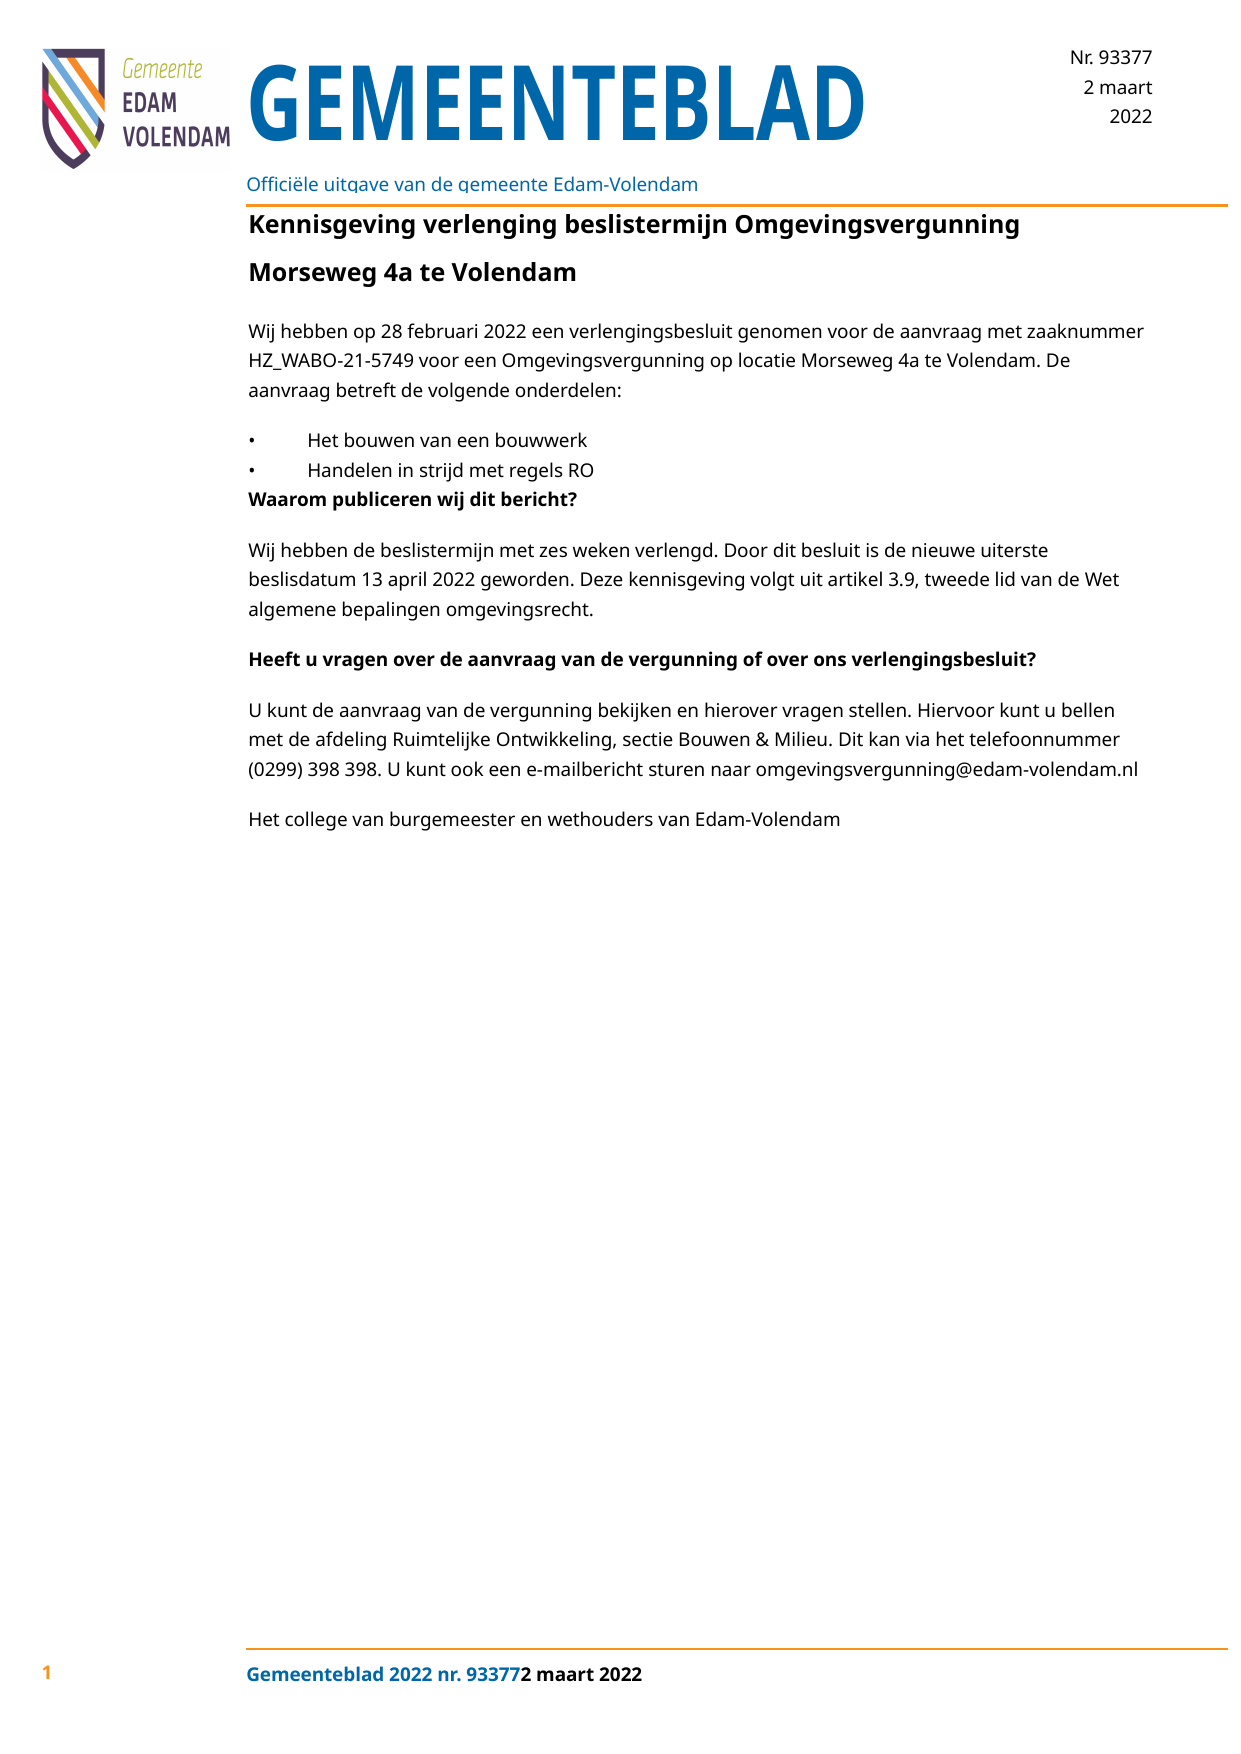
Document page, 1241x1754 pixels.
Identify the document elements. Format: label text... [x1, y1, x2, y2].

text Wij hebben de beslistermijn met zes weken verlengd. Door dit besluit is de nieuwe uiterste beslisdatum 13 april 2022 geworden. Deze kennisgeving volgt uit artikel 3.9, tweede lid van de Wet algemene bepalingen omgevingsrecht. [248, 537, 1152, 622]
text Het college van burgemeester en wethouders van Edam-Volendam [248, 807, 1152, 832]
text Kennisgeving verlenging beslistermijn Omgevingsvergunning Morseweg 4a te Volendam [248, 207, 1152, 288]
text Waarom publiceren wij dit bericht? [248, 487, 1152, 512]
text U kunt de aanvraag van de vergunning bekijken en hierover vragen stellen. Hiervoor kunt u bellen met de afdeling Ruimtelijke Ontwikkeling, sectie Bouwen & Milieu. Dit kan via het telefoonnummer (0299) 398 398. U kunt ook een e-mailbericht sturen naar omgevingsvergunning@edam-volendam.nl [248, 697, 1152, 782]
text Heeft u vragen over de aanvraag van de vergunning of over ons verlengingsbesluit? [248, 647, 1152, 672]
list Het bouwen van een bouwwerk [248, 427, 1152, 453]
picture [41, 47, 231, 172]
text Wij hebben op 28 februari 2022 een verlengingsbesluit genomen voor de aanvraag met zaaknummer HZ_WABO-21-5749 voor een Omgevingsvergunning op locatie Morseweg 4a te Volendam. De aanvraag betreft de volgende onderdelen: [248, 318, 1152, 403]
list Handelen in strijd met regels RO [248, 457, 1152, 483]
